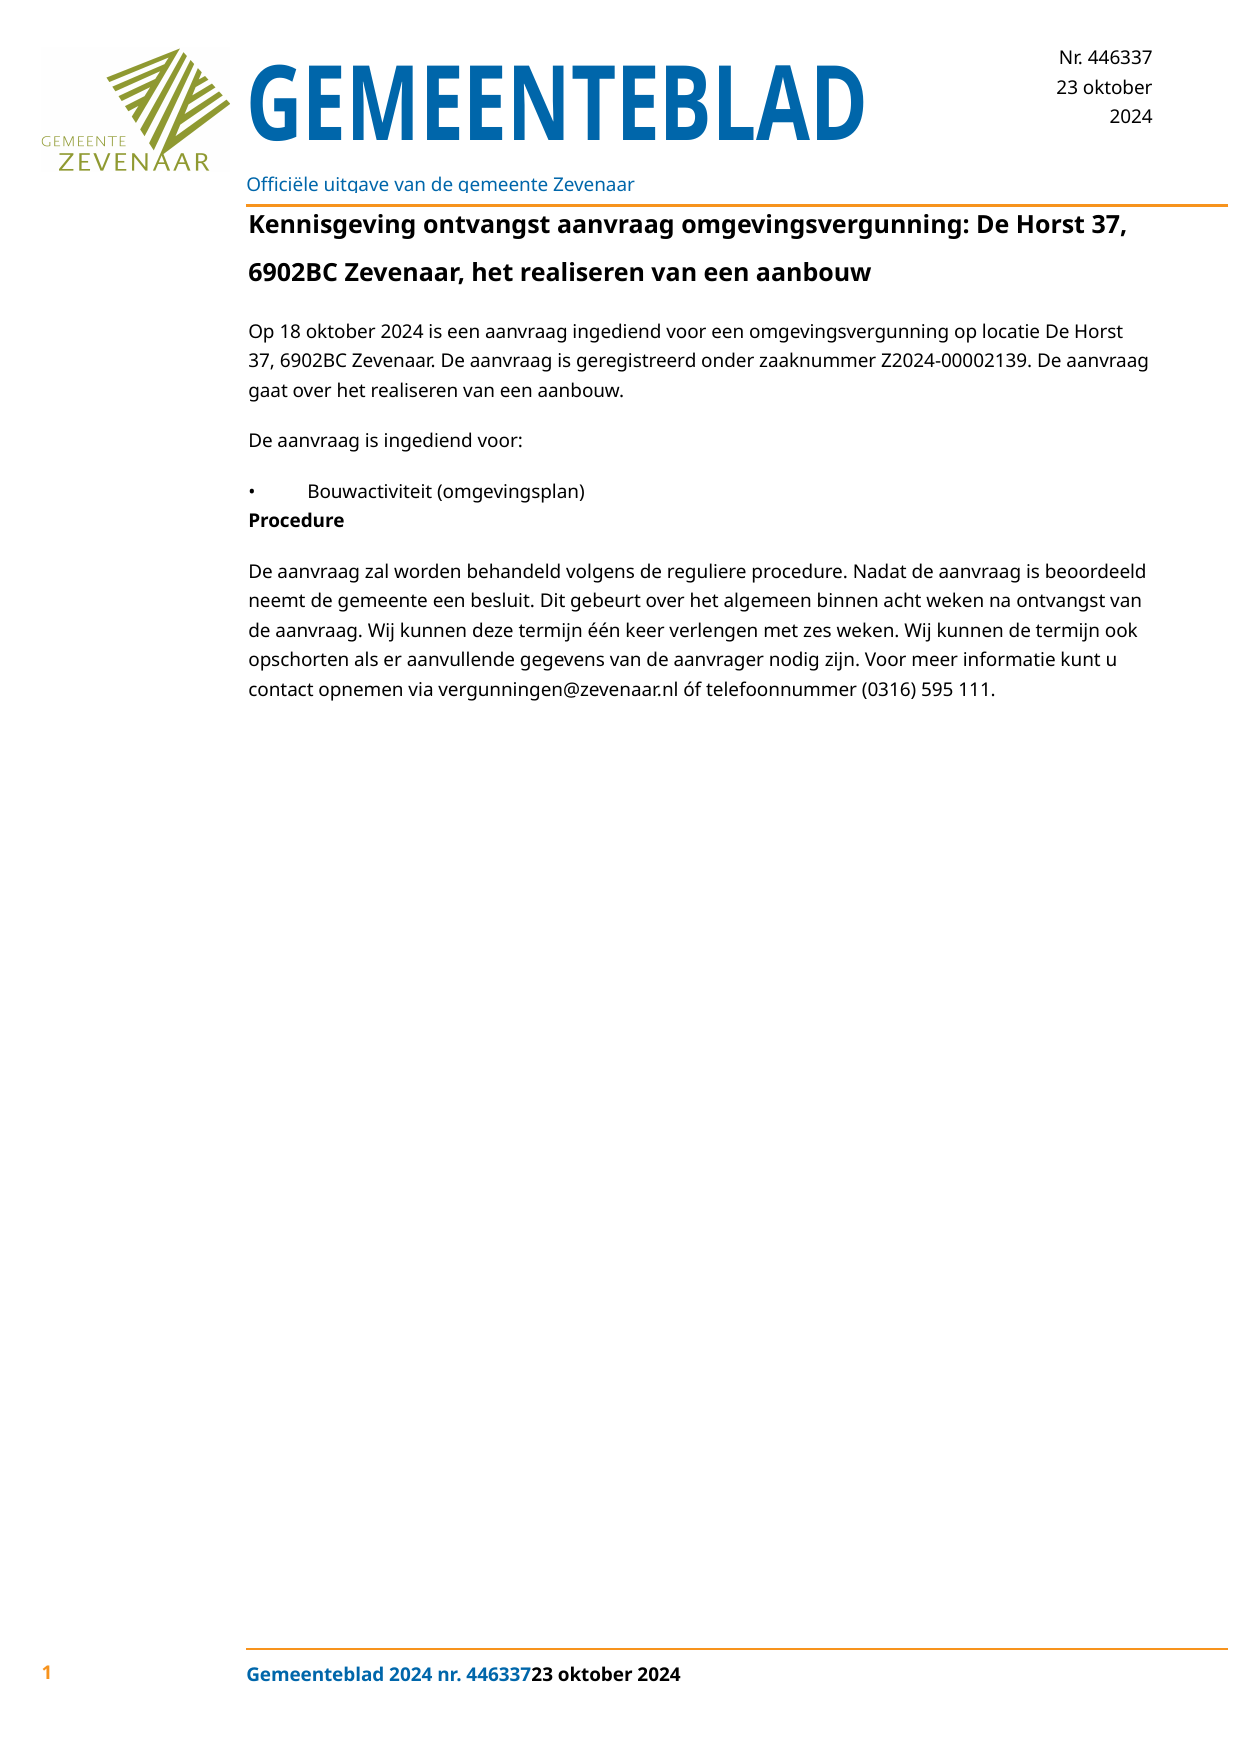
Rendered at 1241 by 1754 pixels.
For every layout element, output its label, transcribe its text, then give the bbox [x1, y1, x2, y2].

text Procedure [248, 507, 1152, 533]
text De aanvraag is ingediend voor: [248, 427, 1152, 453]
picture [41, 47, 231, 172]
text De aanvraag zal worden behandeld volgens de reguliere procedure. Nadat de aanvraag is beoordeeld neemt de gemeente een besluit. Dit gebeurt over het algemeen binnen acht weken na ontvangst van de aanvraag. Wij kunnen deze termijn één keer verlengen met zes weken. Wij kunnen de termijn ook opschorten als er aanvullende gegevens van de aanvrager nodig zijn. Voor meer informatie kunt u contact opnemen via vergunningen@zevenaar.nl óf telefoonnummer (0316) 595 111. [248, 558, 1152, 702]
text Kennisgeving ontvangst aanvraag omgevingsvergunning: De Horst 37, 6902BC Zevenaar, het realiseren van een aanbouw [248, 207, 1152, 288]
text Op 18 oktober 2024 is een aanvraag ingediend voor een omgevingsvergunning op locatie De Horst 37, 6902BC Zevenaar. De aanvraag is geregistreerd onder zaaknummer Z2024-00002139. De aanvraag gaat over het realiseren van een aanbouw. [248, 318, 1152, 403]
list Bouwactiviteit (omgevingsplan) [248, 478, 1152, 504]
